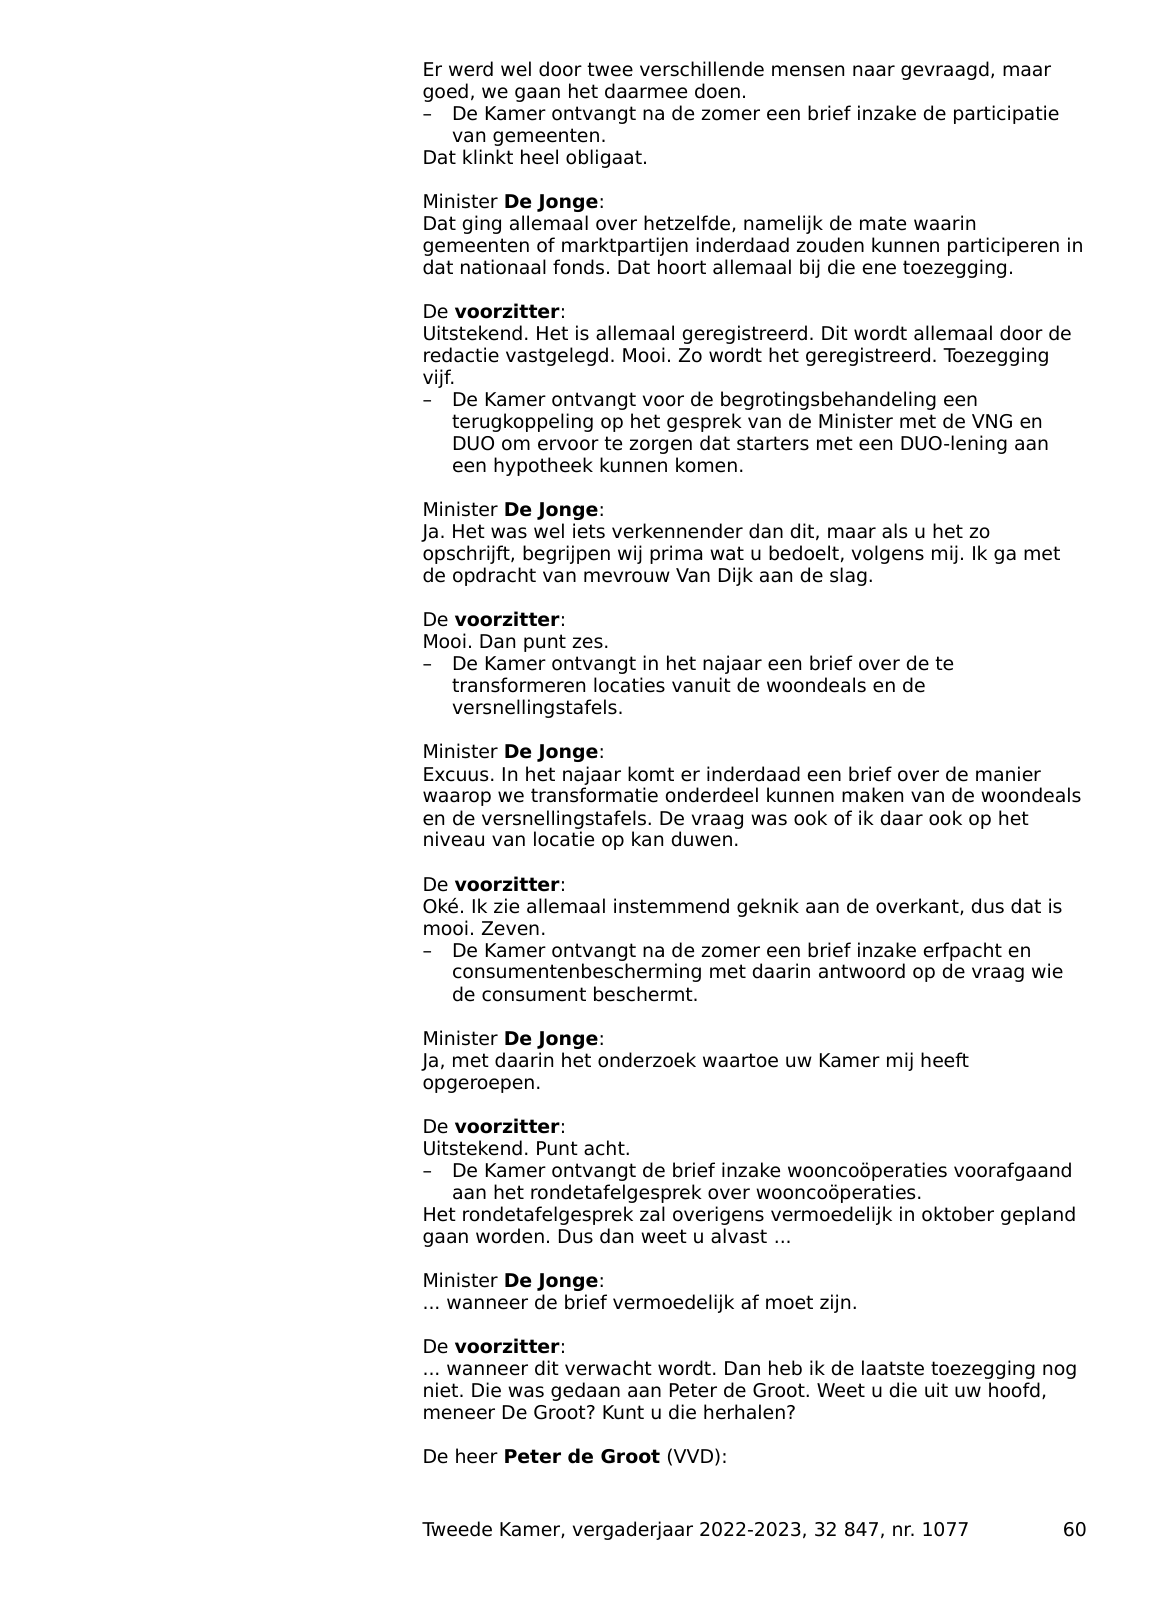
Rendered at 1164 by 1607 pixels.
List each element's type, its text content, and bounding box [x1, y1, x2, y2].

text Excuus. In het najaar komt er inderdaad een brief over de manier waarop we transformatie onderdeel kunnen maken van de woondeals en de versnellingstafels. De vraag was ook of ik daar ook op het niveau van locatie op kan duwen. [422, 763, 1087, 851]
text Mooi. Dan punt zes. [422, 631, 1087, 653]
text Dat klinkt heel obligaat. [422, 147, 1087, 169]
text De voorzitter: [422, 609, 1087, 631]
text – De Kamer ontvangt de brief inzake wooncoöperaties voorafgaand aan het rondetafelgesprek over wooncoöperaties. [422, 1160, 1087, 1204]
text De voorzitter: [422, 1116, 1087, 1138]
text Het rondetafelgesprek zal overigens vermoedelijk in oktober gepland gaan worden. Dus dan weet u alvast ... [422, 1204, 1087, 1248]
text Minister De Jonge: [422, 499, 1087, 521]
text – De Kamer ontvangt voor de begrotingsbehandeling een terugkoppeling op het gesprek van de Minister met de VNG en DUO om ervoor te zorgen dat starters met een DUO-lening aan een hypotheek kunnen komen. [422, 389, 1087, 477]
text De voorzitter: [422, 873, 1087, 896]
text – De Kamer ontvangt na de zomer een brief inzake de participatie van gemeenten. [422, 103, 1087, 147]
text Er werd wel door twee verschillende mensen naar gevraagd, maar goed, we gaan het daarmee doen. [422, 59, 1087, 103]
text Minister De Jonge: [422, 191, 1087, 213]
text ... wanneer de brief vermoedelijk af moet zijn. [422, 1292, 1087, 1314]
text De heer Peter de Groot (VVD): [422, 1446, 1087, 1468]
text ... wanneer dit verwacht wordt. Dan heb ik de laatste toezegging nog niet. Die was gedaan aan Peter de Groot. Weet u die uit uw hoofd, meneer De Groot? Kunt u die herhalen? [422, 1358, 1087, 1424]
text Minister De Jonge: [422, 1270, 1087, 1292]
text – De Kamer ontvangt in het najaar een brief over de te transformeren locaties vanuit de woondeals en de versnellingstafels. [422, 653, 1087, 719]
text Uitstekend. Punt acht. [422, 1138, 1087, 1160]
text Ja, met daarin het onderzoek waartoe uw Kamer mij heeft opgeroepen. [422, 1049, 1087, 1093]
text Uitstekend. Het is allemaal geregistreerd. Dit wordt allemaal door de redactie vastgelegd. Mooi. Zo wordt het geregistreerd. Toezegging vijf. [422, 323, 1087, 389]
text – De Kamer ontvangt na de zomer een brief inzake erfpacht en consumentenbescherming met daarin antwoord op de vraag wie de consument beschermt. [422, 939, 1087, 1005]
text De voorzitter: [422, 1336, 1087, 1358]
text Oké. Ik zie allemaal instemmend geknik aan de overkant, dus dat is mooi. Zeven. [422, 896, 1087, 939]
text Minister De Jonge: [422, 741, 1087, 763]
text De voorzitter: [422, 301, 1087, 323]
text Minister De Jonge: [422, 1028, 1087, 1049]
text Ja. Het was wel iets verkennender dan dit, maar als u het zo opschrijft, begrijpen wij prima wat u bedoelt, volgens mij. Ik ga met de opdracht van mevrouw Van Dijk aan de slag. [422, 521, 1087, 587]
text Dat ging allemaal over hetzelfde, namelijk de mate waarin gemeenten of marktpartijen inderdaad zouden kunnen participeren in dat nationaal fonds. Dat hoort allemaal bij die ene toezegging. [422, 213, 1087, 279]
